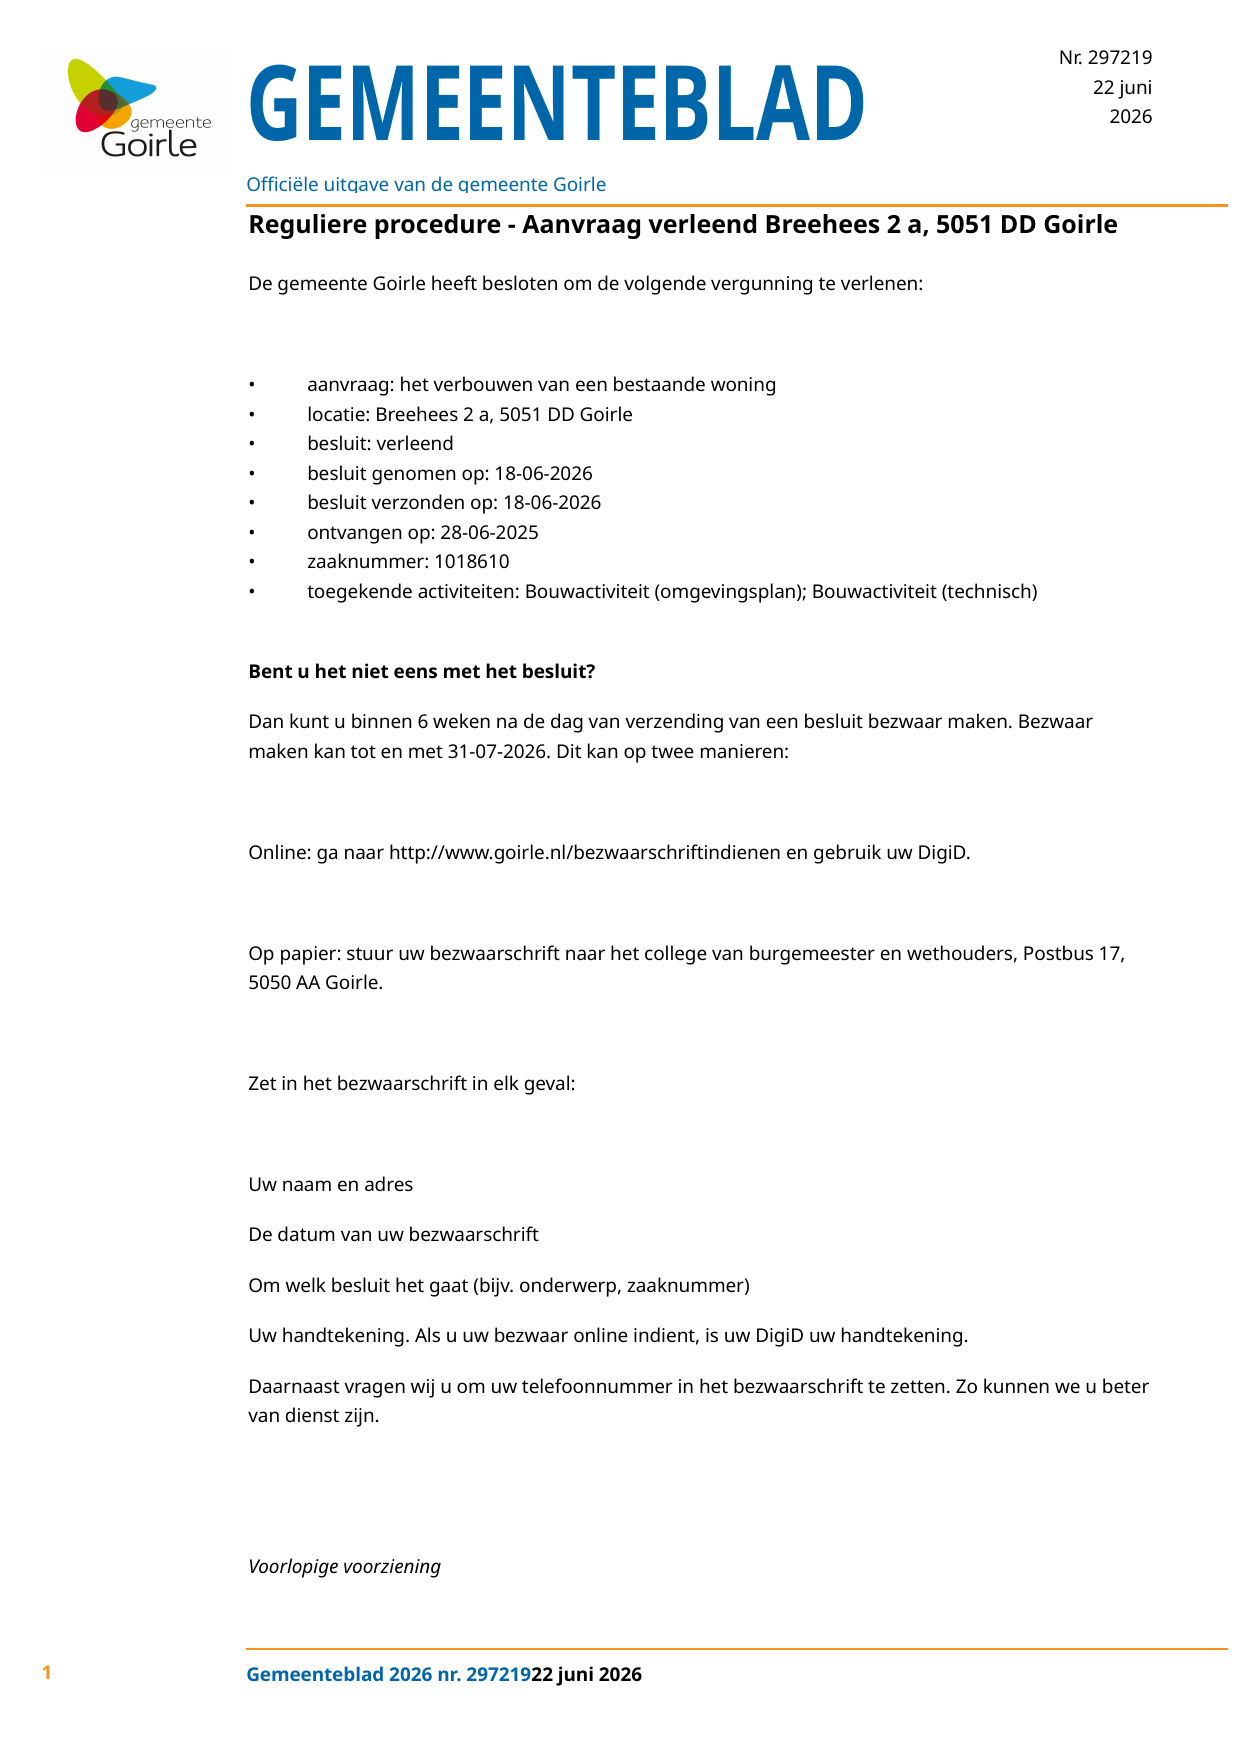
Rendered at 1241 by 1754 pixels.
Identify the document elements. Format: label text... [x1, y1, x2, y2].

text Dan kunt u binnen 6 weken na de dag van verzending van een besluit bezwaar maken. Bezwaar maken kan tot en met 31-07-2026. Dit kan op twee manieren: [248, 709, 1152, 764]
list besluit: verleend [248, 430, 1152, 456]
list aanvraag: het verbouwen van een bestaande woning [248, 371, 1152, 397]
picture [41, 47, 231, 172]
text Daarnaast vragen wij u om uw telefoonnummer in het bezwaarschrift te zetten. Zo kunnen we u beter van dienst zijn. [248, 1373, 1152, 1428]
list zaaknummer: 1018610 [248, 549, 1152, 574]
text Reguliere procedure - Aanvraag verleend Breehees 2 a, 5051 DD Goirle [248, 207, 1152, 241]
list besluit genomen op: 18-06-2026 [248, 460, 1152, 486]
list besluit verzonden op: 18-06-2026 [248, 489, 1152, 515]
text Op papier: stuur uw bezwaarschrift naar het college van burgemeester en wethouders, Postbus 17, 5050 AA Goirle. [248, 940, 1152, 995]
text Uw handtekening. Als u uw bezwaar online indient, is uw DigiD uw handtekening. [248, 1322, 1152, 1348]
list locatie: Breehees 2 a, 5051 DD Goirle [248, 401, 1152, 426]
text De gemeente Goirle heeft besloten om de volgende vergunning te verlenen: [248, 270, 1152, 296]
text Bent u het niet eens met het besluit? [248, 658, 1152, 684]
list toegekende activiteiten: Bouwactiviteit (omgevingsplan); Bouwactiviteit (technisch) [248, 578, 1152, 604]
list ontvangen op: 28-06-2025 [248, 519, 1152, 545]
text Om welk besluit het gaat (bijv. onderwerp, zaaknummer) [248, 1272, 1152, 1298]
text Online: ga naar http://www.goirle.nl/bezwaarschriftindienen en gebruik uw DigiD. [248, 839, 1152, 865]
text De datum van uw bezwaarschrift [248, 1222, 1152, 1247]
text Zet in het bezwaarschrift in elk geval: [248, 1070, 1152, 1096]
text Voorlopige voorziening [248, 1554, 1152, 1579]
text Uw naam en adres [248, 1171, 1152, 1197]
